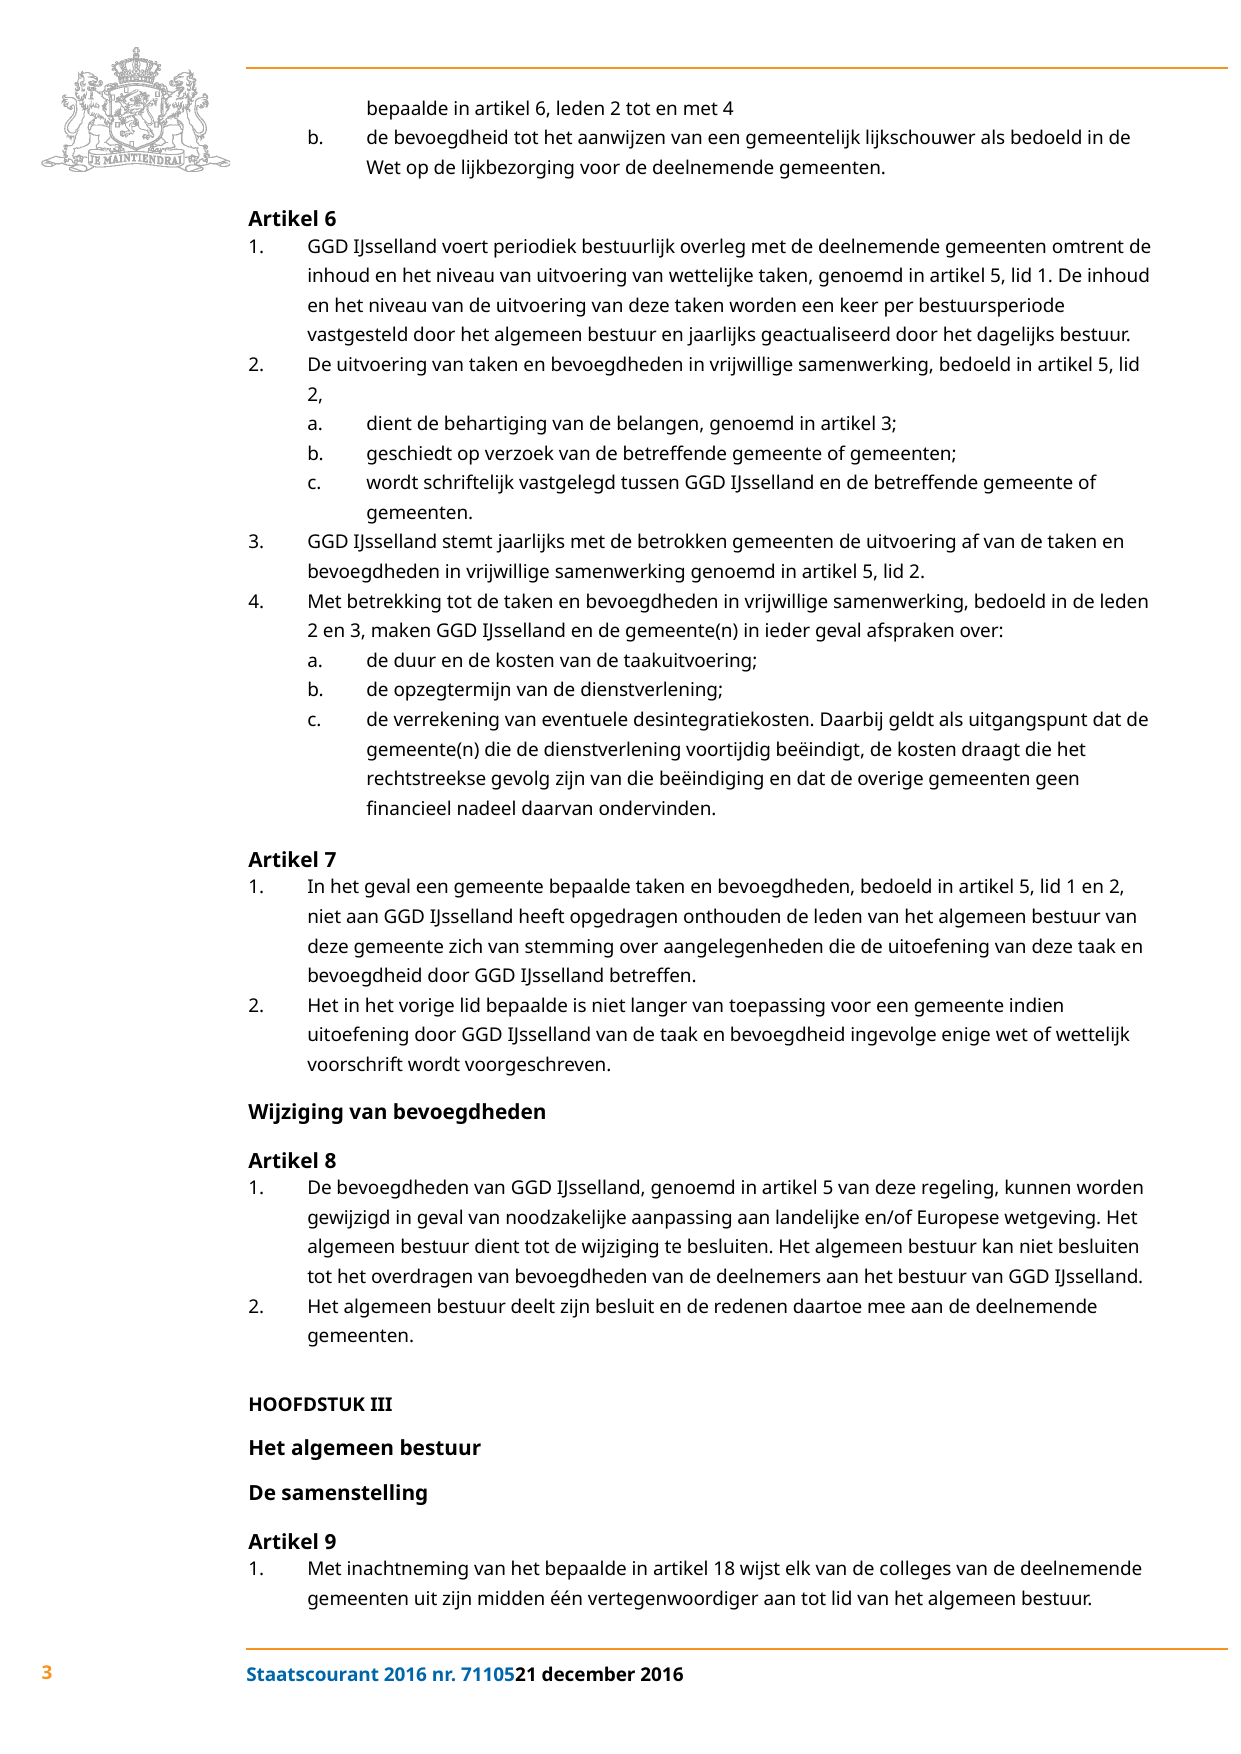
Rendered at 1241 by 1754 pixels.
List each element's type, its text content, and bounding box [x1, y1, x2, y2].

list de bevoegdheid tot het aanwijzen van een gemeentelijk lijkschouwer als bedoeld in de Wet op de lijkbezorging voor de deelnemende gemeenten. [307, 124, 1152, 180]
list GGD IJsselland voert periodiek bestuurlijk overleg met de deelnemende gemeenten omtrent de inhoud en het niveau van uitvoering van wettelijke taken, genoemd in artikel 5, lid 1. De inhoud en het niveau van de uitvoering van deze taken worden een keer per bestuursperiode vastgesteld door het algemeen bestuur en jaarlijks geactualiseerd door het dagelijks bestuur. [248, 233, 1152, 347]
text Het algemeen bestuur [248, 1433, 1152, 1462]
text HOOFDSTUK III [248, 1389, 1152, 1417]
text Artikel 8 [248, 1146, 1152, 1174]
list dient de behartiging van de belangen, genoemd in artikel 3; [307, 410, 1152, 436]
text De samenstelling [248, 1478, 1152, 1506]
list De uitvoering van taken en bevoegdheden in vrijwillige samenwerking, bedoeld in artikel 5, lid 2, [248, 351, 1152, 406]
text Artikel 6 [248, 204, 1152, 233]
list Met betrekking tot de taken en bevoegdheden in vrijwillige samenwerking, bedoeld in de leden 2 en 3, maken GGD IJsselland en de gemeente(n) in ieder geval afspraken over: [248, 588, 1152, 643]
text Artikel 7 [248, 845, 1152, 874]
picture [41, 47, 231, 172]
list wordt schriftelijk vastgelegd tussen GGD IJsselland en de betreffende gemeente of gemeenten. [307, 469, 1152, 525]
list GGD IJsselland stemt jaarlijks met de betrokken gemeenten de uitvoering af van de taken en bevoegdheden in vrijwillige samenwerking genoemd in artikel 5, lid 2. [248, 529, 1152, 584]
list de duur en de kosten van de taakuitvoering; [307, 647, 1152, 673]
list bepaalde in artikel 6, leden 2 tot en met 4 [307, 95, 1152, 121]
list Het algemeen bestuur deelt zijn besluit en de redenen daartoe mee aan de deelnemende gemeenten. [248, 1293, 1152, 1348]
list Het in het vorige lid bepaalde is niet langer van toepassing voor een gemeente indien uitoefening door GGD IJsselland van de taak en bevoegdheid ingevolge enige wet of wettelijk voorschrift wordt voorgeschreven. [248, 992, 1152, 1077]
list Met inachtneming van het bepaalde in artikel 18 wijst elk van de colleges van de deelnemende gemeenten uit zijn midden één vertegenwoordiger aan tot lid van het algemeen bestuur. [248, 1556, 1152, 1611]
text Wijziging van bevoegdheden [248, 1097, 1152, 1125]
list de opzegtermijn van de dienstverlening; [307, 677, 1152, 702]
list de verrekening van eventuele desintegratiekosten. Daarbij geldt als uitgangspunt dat de gemeente(n) die de dienstverlening voortijdig beëindigt, de kosten draagt die het rechtstreekse gevolg zijn van die beëindiging en dat de overige gemeenten geen financieel nadeel daarvan ondervinden. [307, 706, 1152, 821]
text Artikel 9 [248, 1527, 1152, 1556]
list De bevoegdheden van GGD IJsselland, genoemd in artikel 5 van deze regeling, kunnen worden gewijzigd in geval van noodzakelijke aanpassing aan landelijke en/of Europese wetgeving. Het algemeen bestuur dient tot de wijziging te besluiten. Het algemeen bestuur kan niet besluiten tot het overdragen van bevoegdheden van de deelnemers aan het bestuur van GGD IJsselland. [248, 1174, 1152, 1289]
list geschiedt op verzoek van de betreffende gemeente of gemeenten; [307, 440, 1152, 466]
list In het geval een gemeente bepaalde taken en bevoegdheden, bedoeld in artikel 5, lid 1 en 2, niet aan GGD IJsselland heeft opgedragen onthouden de leden van het algemeen bestuur van deze gemeente zich van stemming over aangelegenheden die de uitoefening van deze taak en bevoegdheid door GGD IJsselland betreffen. [248, 874, 1152, 988]
